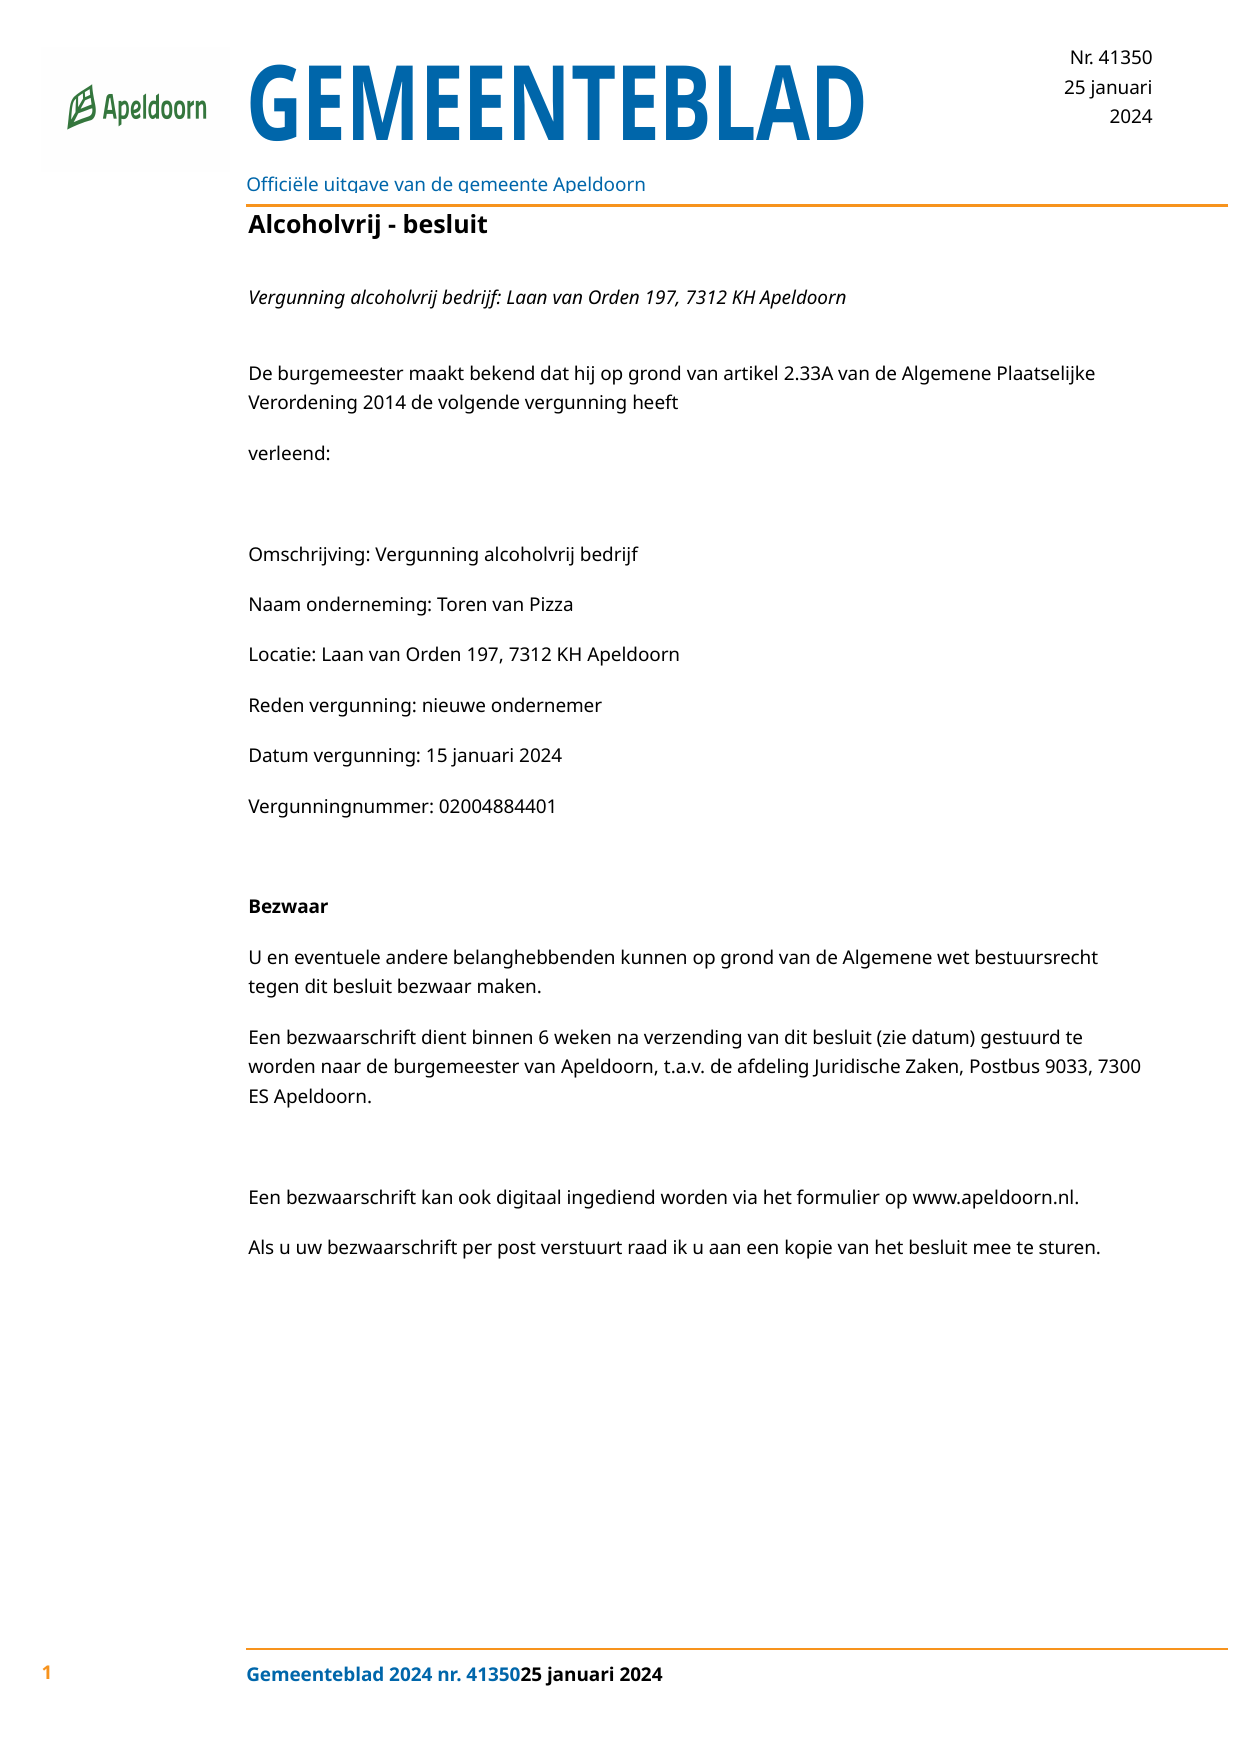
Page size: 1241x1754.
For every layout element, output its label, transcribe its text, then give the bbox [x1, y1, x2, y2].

text Als u uw bezwaarschrift per post verstuurt raad ik u aan een kopie van het besluit mee te sturen. [248, 1234, 1152, 1260]
picture [41, 47, 231, 172]
text verleend: [248, 440, 1152, 466]
text Een bezwaarschrift dient binnen 6 weken na verzending van dit besluit (zie datum) gestuurd te worden naar de burgemeester van Apeldoorn, t.a.v. de afdeling Juridische Zaken, Postbus 9033, 7300 ES Apeldoorn. [248, 1024, 1152, 1109]
text De burgemeester maakt bekend dat hij op grond van artikel 2.33A van de Algemene Plaatselijke Verordening 2014 de volgende vergunning heeft [248, 360, 1152, 415]
text Bezwaar [248, 894, 1152, 919]
text Datum vergunning: 15 januari 2024 [248, 742, 1152, 768]
text Omschrijving: Vergunning alcoholvrij bedrijf [248, 541, 1152, 567]
text U en eventuele andere belanghebbenden kunnen op grond van de Algemene wet bestuursrecht tegen dit besluit bezwaar maken. [248, 944, 1152, 999]
text Reden vergunning: nieuwe ondernemer [248, 692, 1152, 718]
text Naam onderneming: Toren van Pizza [248, 591, 1152, 617]
text Locatie: Laan van Orden 197, 7312 KH Apeldoorn [248, 642, 1152, 667]
text Vergunningnummer: 02004884401 [248, 793, 1152, 819]
text Een bezwaarschrift kan ook digitaal ingediend worden via het formulier op www.apeldoorn.nl. [248, 1184, 1152, 1210]
text Alcoholvrij - besluit [248, 207, 1152, 241]
text Vergunning alcoholvrij bedrijf: Laan van Orden 197, 7312 KH Apeldoorn [248, 284, 1152, 309]
